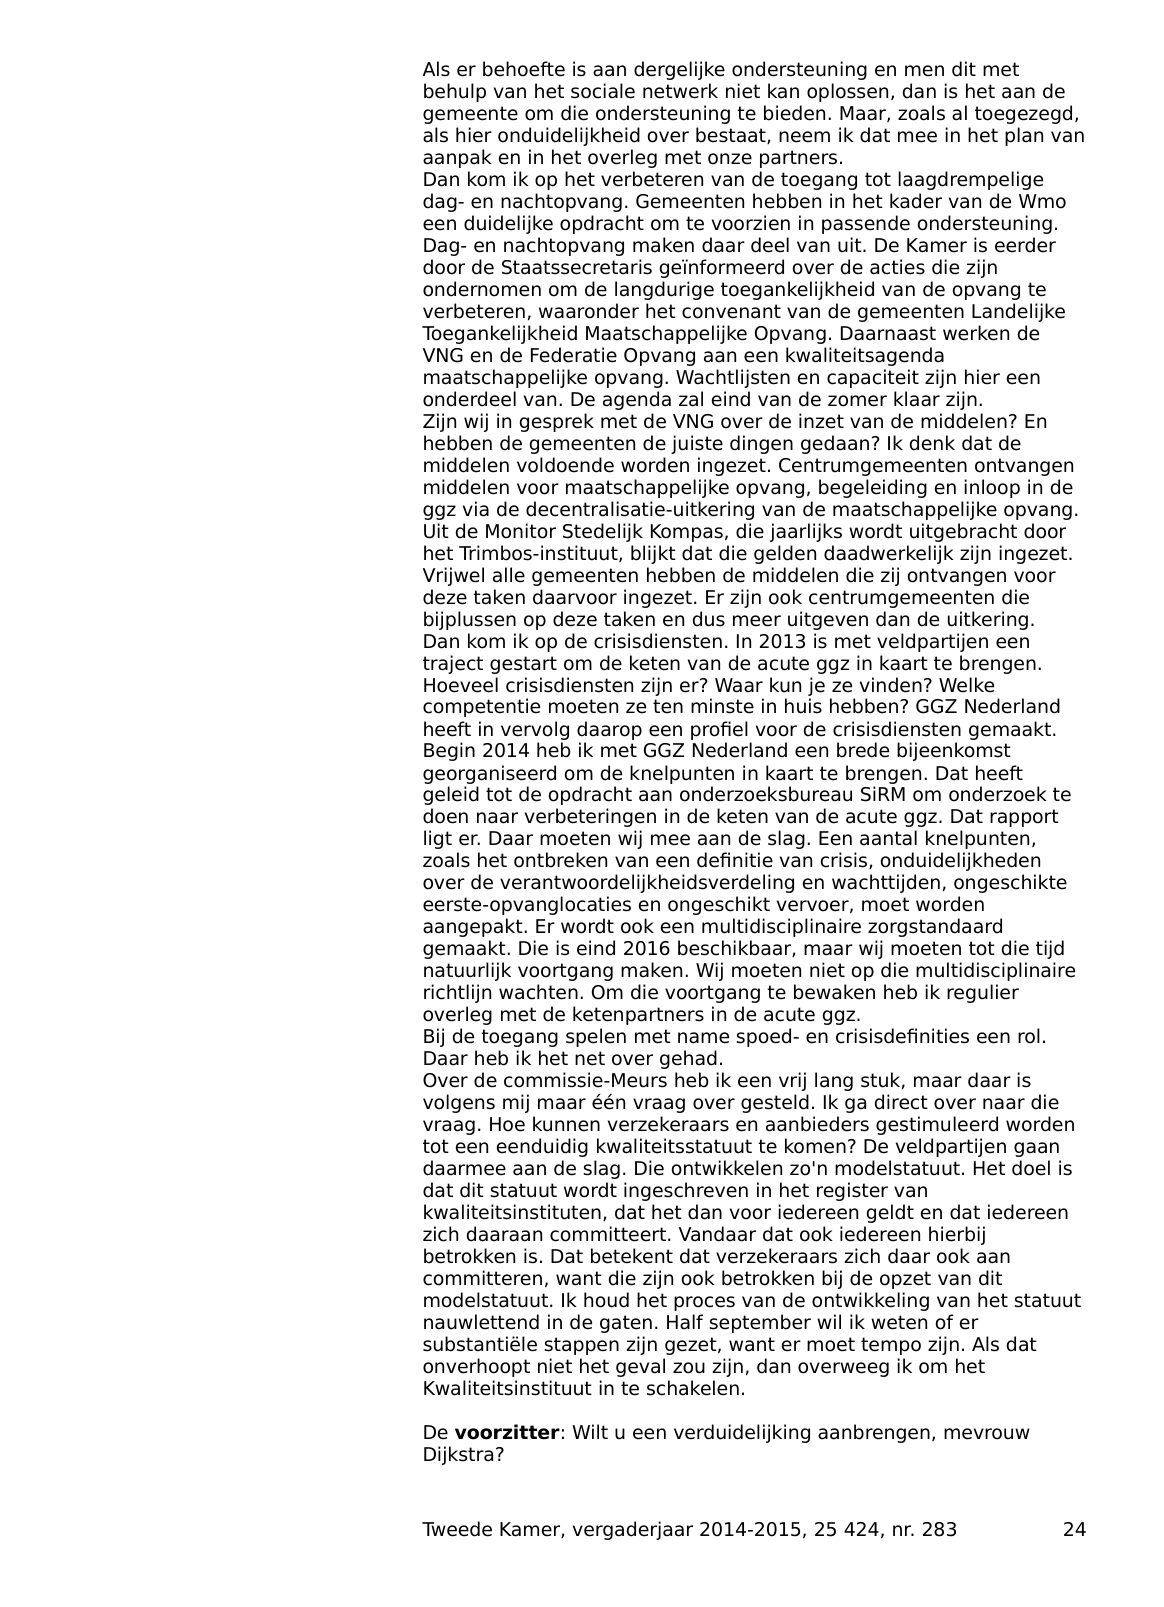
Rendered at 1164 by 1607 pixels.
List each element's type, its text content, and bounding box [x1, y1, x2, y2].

text Over de commissie-Meurs heb ik een vrij lang stuk, maar daar is volgens mij maar één vraag over gesteld. Ik ga direct over naar die vraag. Hoe kunnen verzekeraars en aanbieders gestimuleerd worden tot een eenduidig kwaliteitsstatuut te komen? De veldpartijen gaan daarmee aan de slag. Die ontwikkelen zo'n modelstatuut. Het doel is dat dit statuut wordt ingeschreven in het register van kwaliteitsinstituten, dat het dan voor iedereen geldt en dat iedereen zich daaraan committeert. Vandaar dat ook iedereen hierbij betrokken is. Dat betekent dat verzekeraars zich daar ook aan committeren, want die zijn ook betrokken bij de opzet van dit modelstatuut. Ik houd het proces van de ontwikkeling van het statuut nauwlettend in de gaten. Half september wil ik weten of er substantiële stappen zijn gezet, want er moet tempo zijn. Als dat onverhoopt niet het geval zou zijn, dan overweeg ik om het Kwaliteitsinstituut in te schakelen. [422, 1070, 1087, 1400]
text Als er behoefte is aan dergelijke ondersteuning en men dit met behulp van het sociale netwerk niet kan oplossen, dan is het aan de gemeente om die ondersteuning te bieden. Maar, zoals al toegezegd, als hier onduidelijkheid over bestaat, neem ik dat mee in het plan van aanpak en in het overleg met onze partners. [422, 59, 1087, 169]
text Dan kom ik op de crisisdiensten. In 2013 is met veldpartijen een traject gestart om de keten van de acute ggz in kaart te brengen. Hoeveel crisisdiensten zijn er? Waar kun je ze vinden? Welke competentie moeten ze ten minste in huis hebben? GGZ Nederland heeft in vervolg daarop een profiel voor de crisisdiensten gemaakt. Begin 2014 heb ik met GGZ Nederland een brede bijeenkomst georganiseerd om de knelpunten in kaart te brengen. Dat heeft geleid tot de opdracht aan onderzoeksbureau SiRM om onderzoek te doen naar verbeteringen in de keten van de acute ggz. Dat rapport ligt er. Daar moeten wij mee aan de slag. Een aantal knelpunten, zoals het ontbreken van een definitie van crisis, onduidelijkheden over de verantwoordelijkheidsverdeling en wachttijden, ongeschikte eerste-opvanglocaties en ongeschikt vervoer, moet worden aangepakt. Er wordt ook een multidisciplinaire zorgstandaard gemaakt. Die is eind 2016 beschikbaar, maar wij moeten tot die tijd natuurlijk voortgang maken. Wij moeten niet op die multidisciplinaire richtlijn wachten. Om die voortgang te bewaken heb ik regulier overleg met de ketenpartners in de acute ggz. [422, 631, 1087, 1026]
text Bij de toegang spelen met name spoed- en crisisdefinities een rol. Daar heb ik het net over gehad. [422, 1026, 1087, 1070]
text De voorzitter: Wilt u een verduidelijking aanbrengen, mevrouw Dijkstra? [422, 1422, 1087, 1466]
text Dan kom ik op het verbeteren van de toegang tot laagdrempelige dag- en nachtopvang. Gemeenten hebben in het kader van de Wmo een duidelijke opdracht om te voorzien in passende ondersteuning. Dag- en nachtopvang maken daar deel van uit. De Kamer is eerder door de Staatssecretaris geïnformeerd over de acties die zijn ondernomen om de langdurige toegankelijkheid van de opvang te verbeteren, waaronder het convenant van de gemeenten Landelijke Toegankelijkheid Maatschappelijke Opvang. Daarnaast werken de VNG en de Federatie Opvang aan een kwaliteitsagenda maatschappelijke opvang. Wachtlijsten en capaciteit zijn hier een onderdeel van. De agenda zal eind van de zomer klaar zijn. [422, 169, 1087, 411]
text Zijn wij in gesprek met de VNG over de inzet van de middelen? En hebben de gemeenten de juiste dingen gedaan? Ik denk dat de middelen voldoende worden ingezet. Centrumgemeenten ontvangen middelen voor maatschappelijke opvang, begeleiding en inloop in de ggz via de decentralisatie-uitkering van de maatschappelijke opvang. Uit de Monitor Stedelijk Kompas, die jaarlijks wordt uitgebracht door het Trimbos-instituut, blijkt dat die gelden daadwerkelijk zijn ingezet. Vrijwel alle gemeenten hebben de middelen die zij ontvangen voor deze taken daarvoor ingezet. Er zijn ook centrumgemeenten die bijplussen op deze taken en dus meer uitgeven dan de uitkering. [422, 411, 1087, 631]
